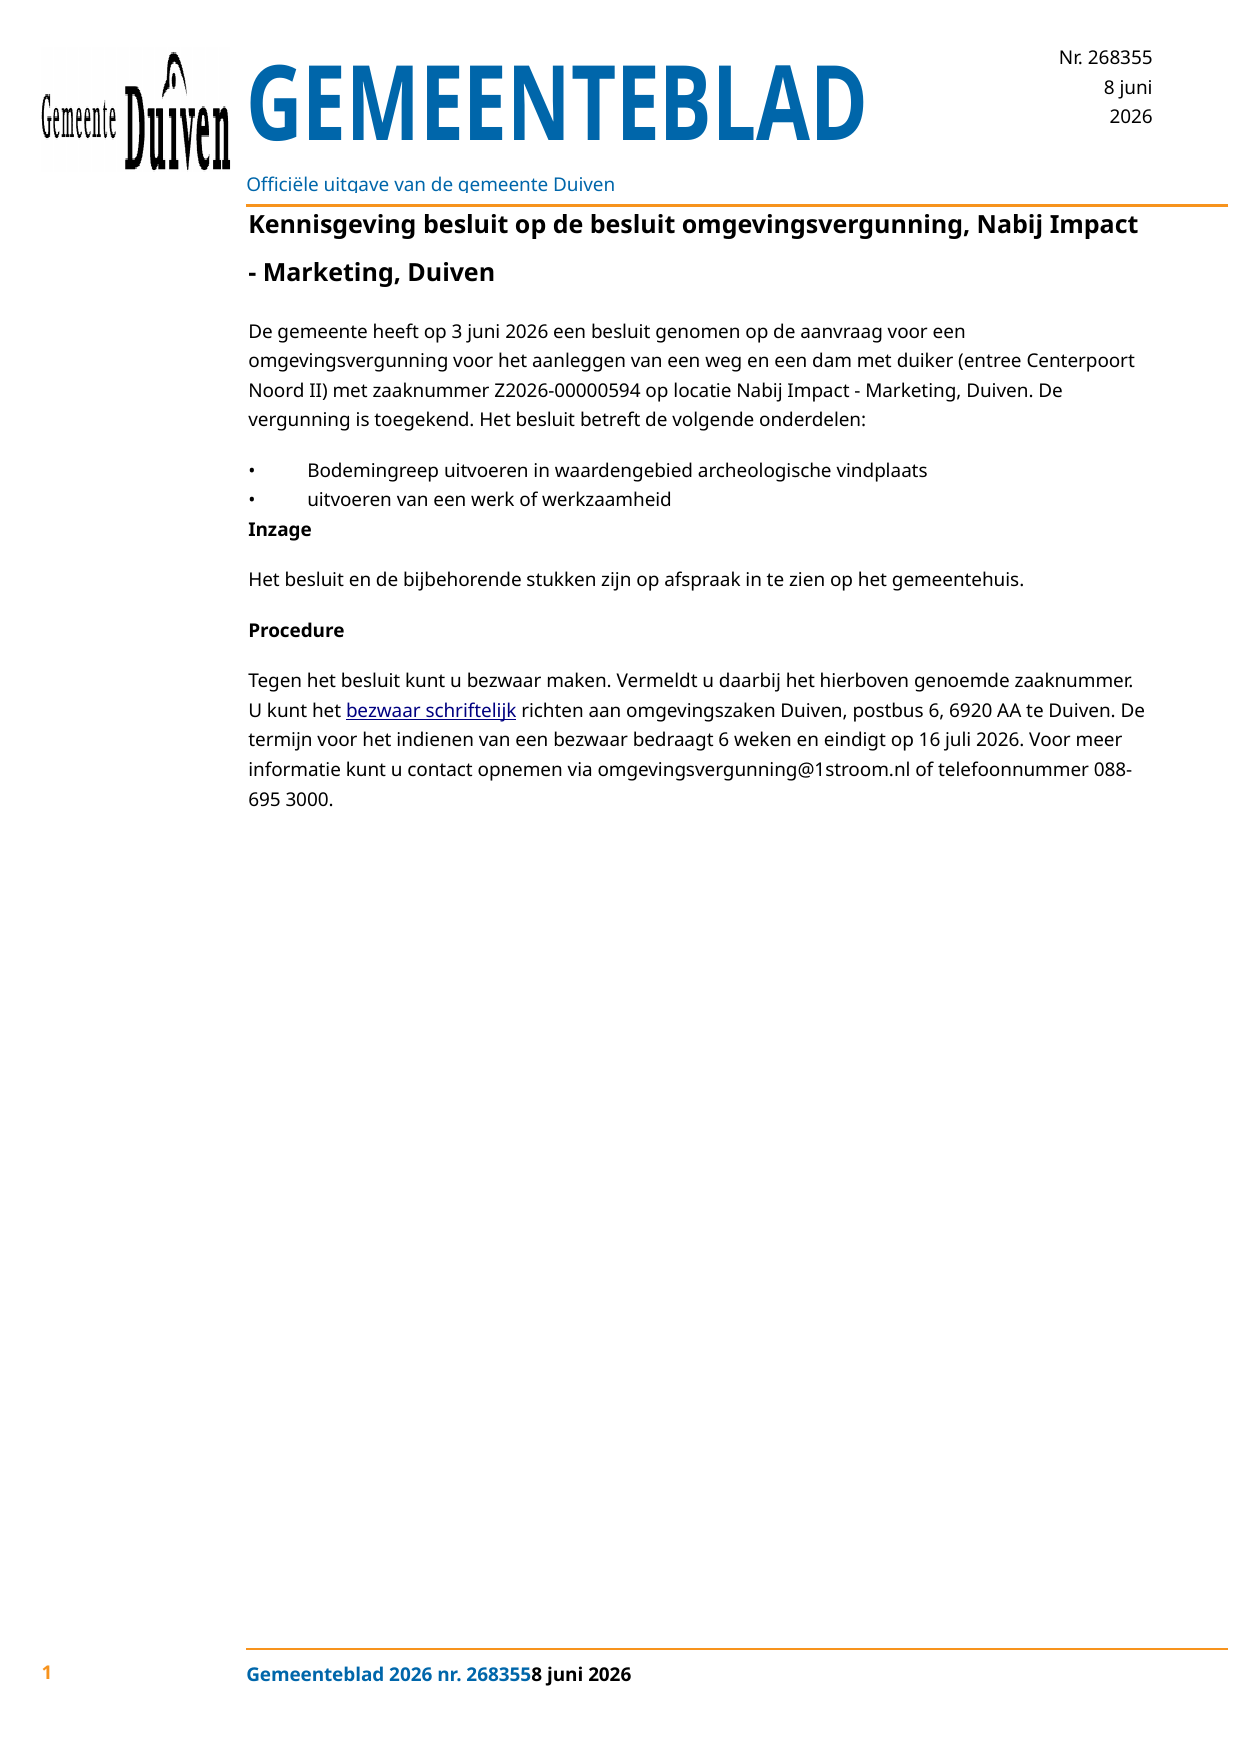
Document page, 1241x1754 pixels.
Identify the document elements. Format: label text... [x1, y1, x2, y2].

text Inzage [248, 516, 1152, 542]
text Tegen het besluit kunt u bezwaar maken. Vermeldt u daarbij het hierboven genoemde zaaknummer. U kunt het bezwaar schriftelijk richten aan omgevingszaken Duiven, postbus 6, 6920 AA te Duiven. De termijn voor het indienen van een bezwaar bedraagt 6 weken en eindigt op 16 juli 2026. Voor meer informatie kunt u contact opnemen via omgevingsvergunning@1stroom.nl of telefoonnummer 088-695 3000. [248, 667, 1152, 812]
text Procedure [248, 617, 1152, 643]
list Bodemingreep uitvoeren in waardengebied archeologische vindplaats [248, 457, 1152, 483]
text Het besluit en de bijbehorende stukken zijn op afspraak in te zien op het gemeentehuis. [248, 567, 1152, 592]
list uitvoeren van een werk of werkzaamheid [248, 487, 1152, 512]
text Kennisgeving besluit op de besluit omgevingsvergunning, Nabij Impact - Marketing, Duiven [248, 207, 1152, 288]
text De gemeente heeft op 3 juni 2026 een besluit genomen op de aanvraag voor een omgevingsvergunning voor het aanleggen van een weg en een dam met duiker (entree Centerpoort Noord II) met zaaknummer Z2026-00000594 op locatie Nabij Impact - Marketing, Duiven. De vergunning is toegekend. Het besluit betreft de volgende onderdelen: [248, 318, 1152, 432]
picture [41, 47, 231, 172]
